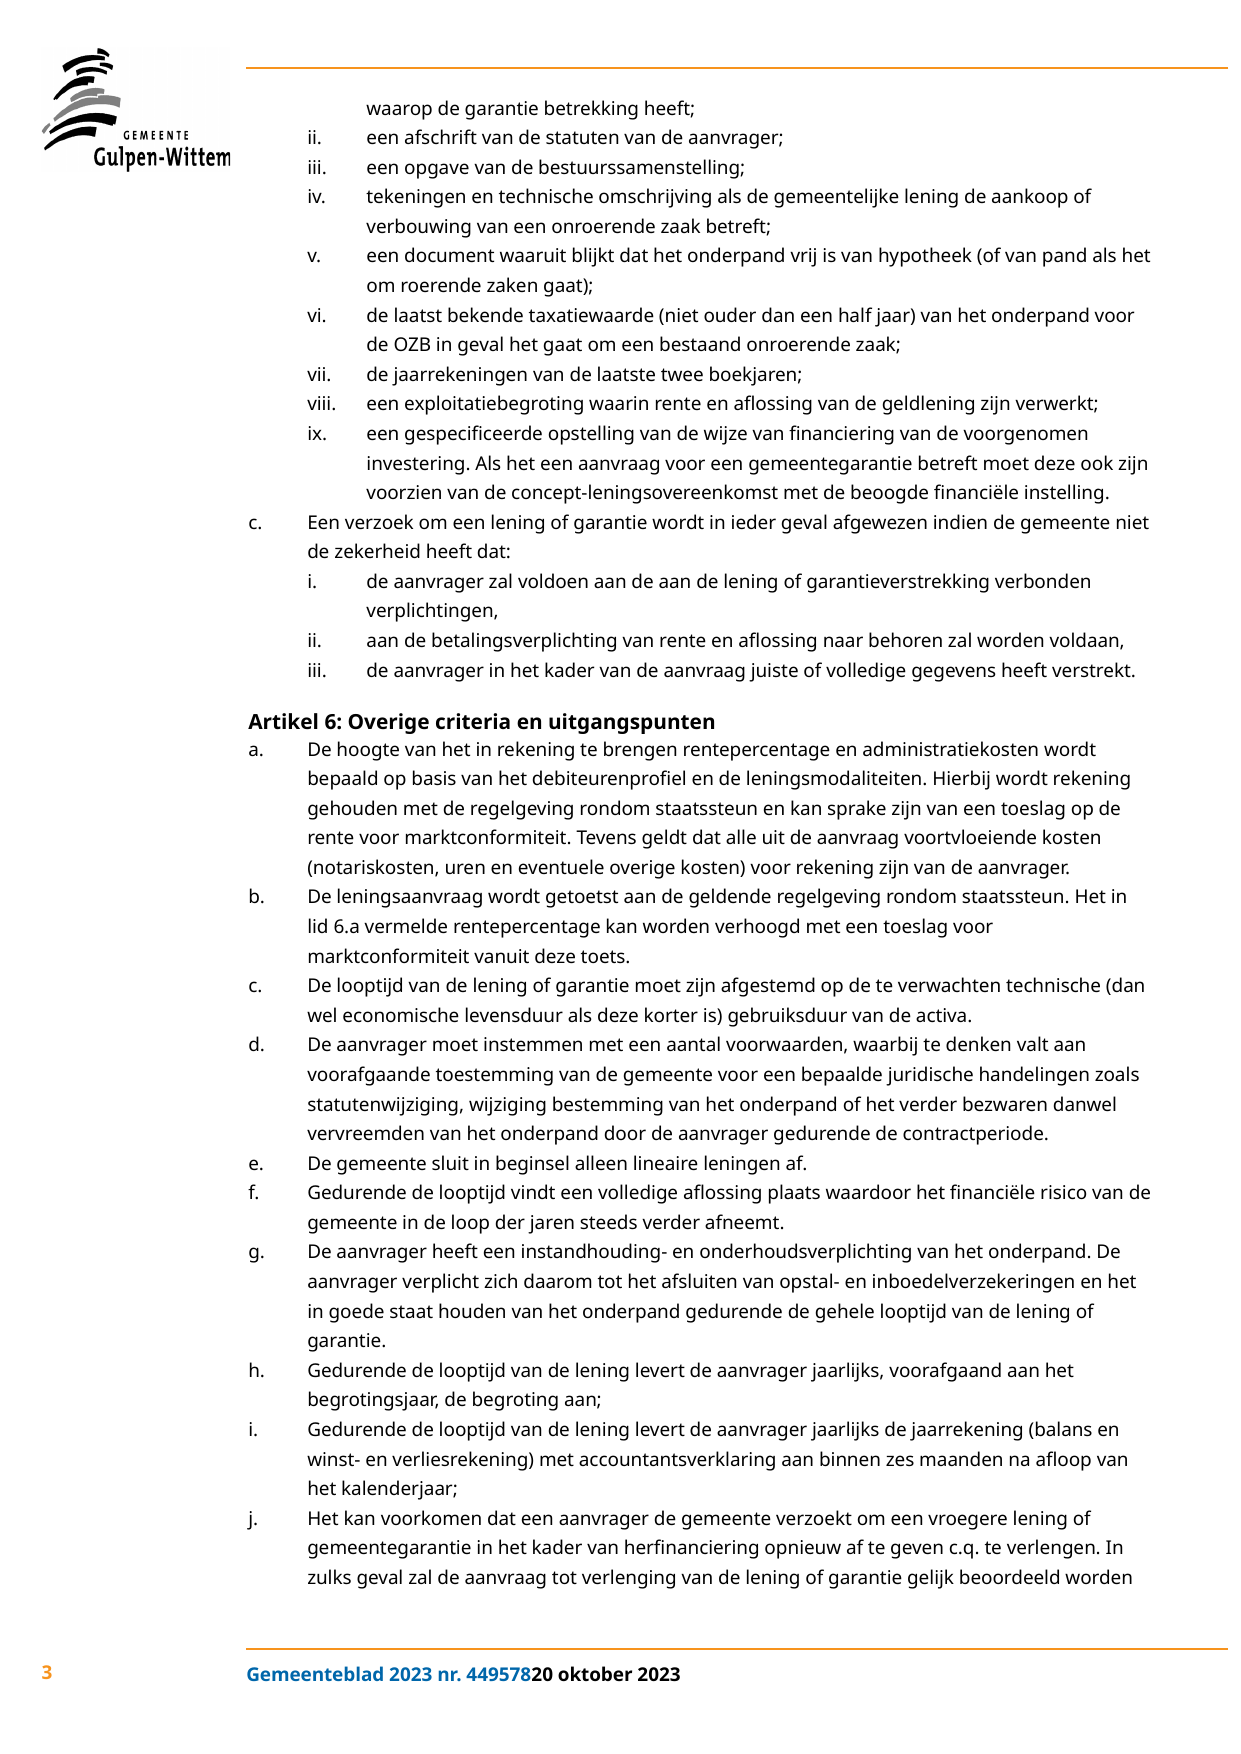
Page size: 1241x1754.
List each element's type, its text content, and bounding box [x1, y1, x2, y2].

list De aanvrager heeft een instandhouding- en onderhoudsverplichting van het onderpand. De aanvrager verplicht zich daarom tot het afsluiten van opstal- en inboedelverzekeringen en het in goede staat houden van het onderpand gedurende de gehele looptijd van de lening of garantie. [248, 1239, 1152, 1353]
list Gedurende de looptijd vindt een volledige aflossing plaats waardoor het financiële risico van de gemeente in de loop der jaren steeds verder afneemt. [248, 1179, 1152, 1235]
picture [41, 47, 231, 172]
list De aanvrager moet instemmen met een aantal voorwaarden, waarbij te denken valt aan voorafgaande toestemming van de gemeente voor een bepaalde juridische handelingen zoals statutenwijziging, wijziging bestemming van het onderpand of het verder bezwaren danwel vervreemden van het onderpand door de aanvrager gedurende de contractperiode. [248, 1032, 1152, 1146]
list tekeningen en technische omschrijving als de gemeentelijke lening de aankoop of verbouwing van een onroerende zaak betreft; [307, 183, 1152, 239]
text Artikel 6: Overige criteria en uitgangspunten [248, 707, 1152, 736]
list aan de betalingsverplichting van rente en aflossing naar behoren zal worden voldaan, [307, 627, 1152, 653]
list een exploitatiebegroting waarin rente en aflossing van de geldlening zijn verwerkt; [307, 391, 1152, 416]
list Gedurende de looptijd van de lening levert de aanvrager jaarlijks, voorafgaand aan het begrotingsjaar, de begroting aan; [248, 1357, 1152, 1412]
list De looptijd van de lening of garantie moet zijn afgestemd op de te verwachten technische (dan wel economische levensduur als deze korter is) gebruiksduur van de activa. [248, 972, 1152, 1028]
list de aanvrager zal voldoen aan de aan de lening of garantieverstrekking verbonden verplichtingen, [307, 568, 1152, 623]
list een afschrift van de statuten van de aanvrager; [307, 124, 1152, 150]
list De leningsaanvraag wordt getoetst aan de geldende regelgeving rondom staatssteun. Het in lid 6.a vermelde rentepercentage kan worden verhoogd met een toeslag voor marktconformiteit vanuit deze toets. [248, 884, 1152, 968]
list De gemeente sluit in beginsel alleen lineaire leningen af. [248, 1150, 1152, 1176]
list waarop de garantie betrekking heeft; [307, 95, 1152, 121]
list een opgave van de bestuurssamenstelling; [307, 154, 1152, 180]
list Het kan voorkomen dat een aanvrager de gemeente verzoekt om een vroegere lening of gemeentegarantie in het kader van herfinanciering opnieuw af te geven c.q. te verlengen. In zulks geval zal de aanvraag tot verlenging van de lening of garantie gelijk beoordeeld worden [248, 1505, 1152, 1590]
list de aanvrager in het kader van de aanvraag juiste of volledige gegevens heeft verstrekt. [307, 657, 1152, 683]
list De hoogte van het in rekening te brengen rentepercentage en administratiekosten wordt bepaald op basis van het debiteurenprofiel en de leningsmodaliteiten. Hierbij wordt rekening gehouden met de regelgeving rondom staatssteun en kan sprake zijn van een toeslag op de rente voor marktconformiteit. Tevens geldt dat alle uit de aanvraag voortvloeiende kosten (notariskosten, uren en eventuele overige kosten) voor rekening zijn van de aanvrager. [248, 736, 1152, 880]
list de laatst bekende taxatiewaarde (niet ouder dan een half jaar) van het onderpand voor de OZB in geval het gaat om een bestaand onroerende zaak; [307, 302, 1152, 357]
list Gedurende de looptijd van de lening levert de aanvrager jaarlijks de jaarrekening (balans en winst- en verliesrekening) met accountantsverklaring aan binnen zes maanden na afloop van het kalenderjaar; [248, 1416, 1152, 1501]
list een gespecificeerde opstelling van de wijze van financiering van de voorgenomen investering. Als het een aanvraag voor een gemeentegarantie betreft moet deze ook zijn voorzien van de concept-leningsovereenkomst met de beoogde financiële instelling. [307, 420, 1152, 505]
list Een verzoek om een lening of garantie wordt in ieder geval afgewezen indien de gemeente niet de zekerheid heeft dat: [248, 509, 1152, 564]
list de jaarrekeningen van de laatste twee boekjaren; [307, 361, 1152, 387]
list een document waaruit blijkt dat het onderpand vrij is van hypotheek (of van pand als het om roerende zaken gaat); [307, 243, 1152, 298]
